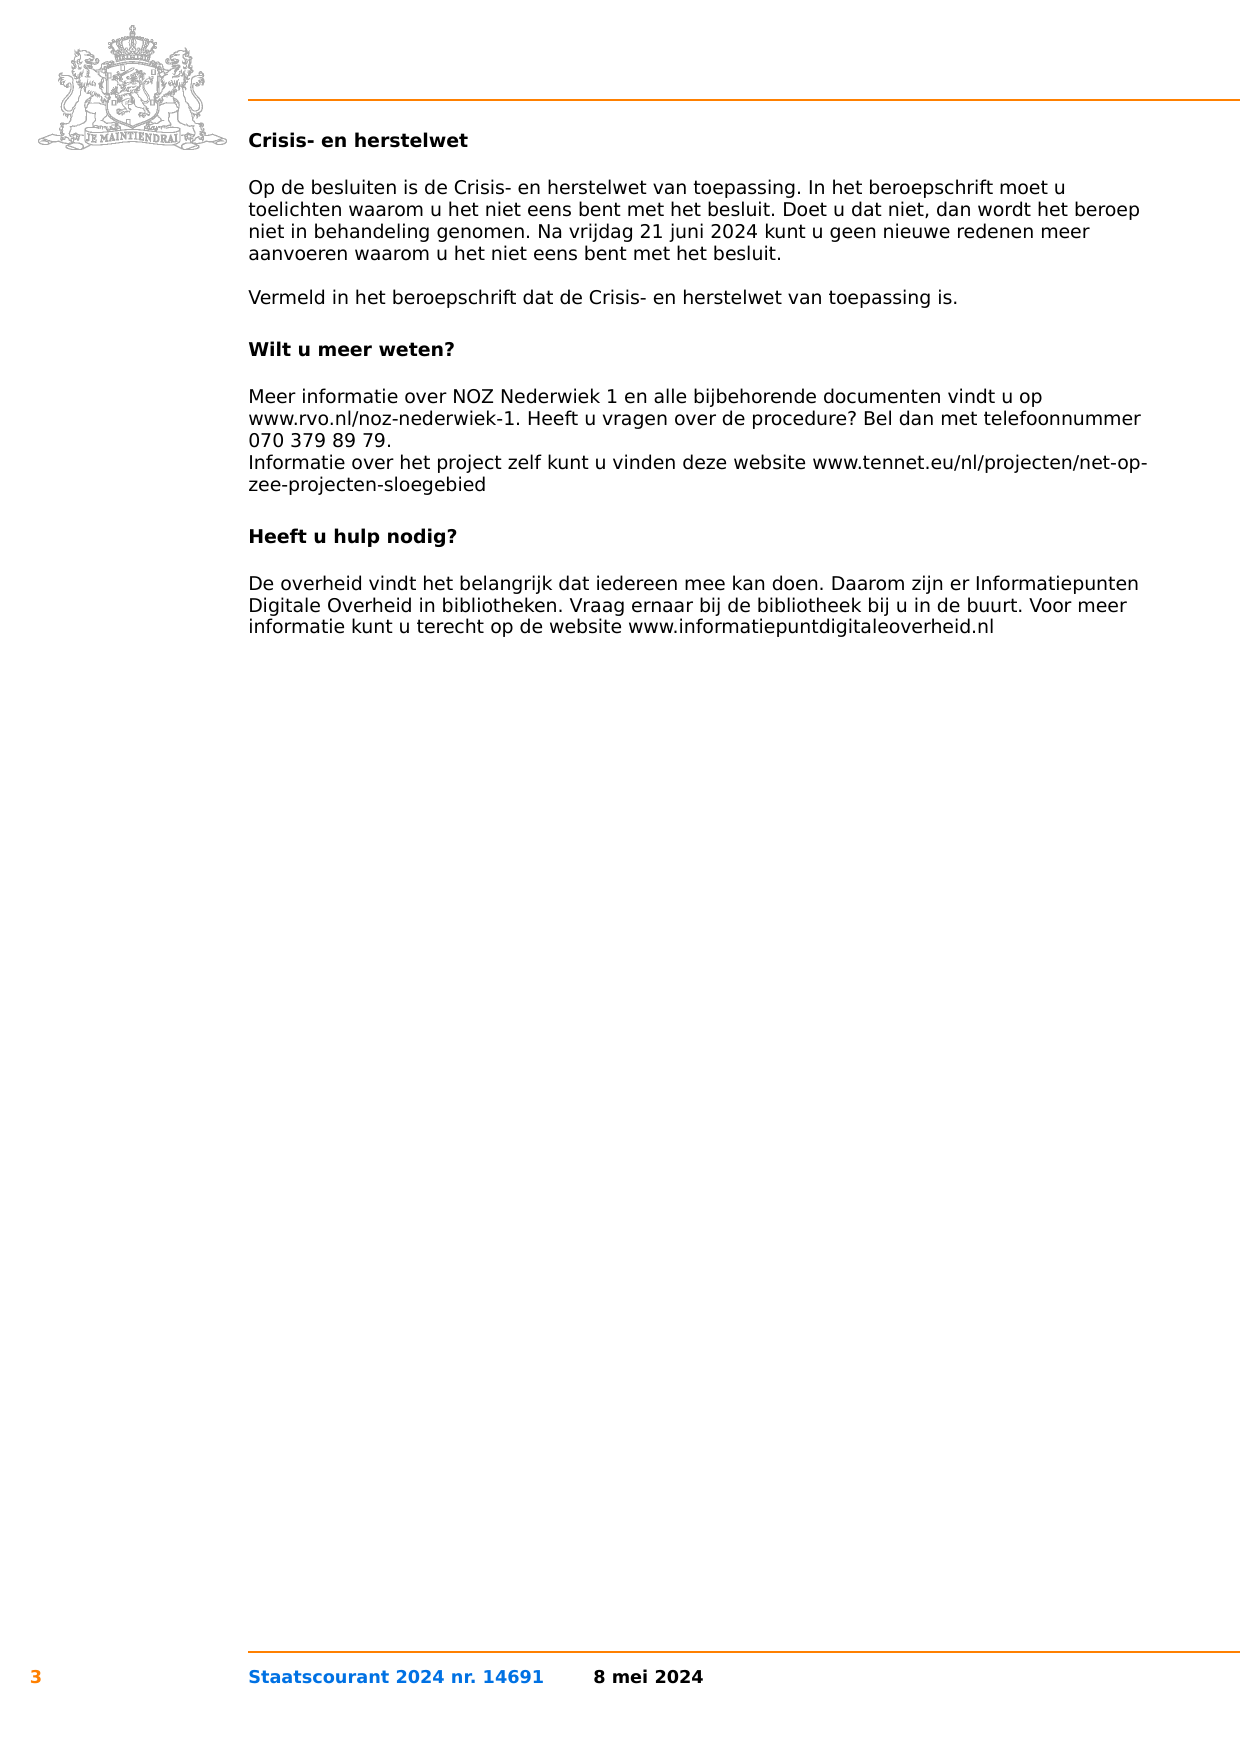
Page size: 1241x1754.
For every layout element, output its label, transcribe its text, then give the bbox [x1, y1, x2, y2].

picture [38, 25, 227, 150]
text Informatie over het project zelf kunt u vinden deze website www.tennet.eu/nl/projecten/net-op-zee-projecten-sloegebied [248, 452, 1163, 496]
text Op de besluiten is de Crisis- en herstelwet van toepassing. In het beroepschrift moet u toelichten waarom u het niet eens bent met het besluit. Doet u dat niet, dan wordt het beroep niet in behandeling genomen. Na vrijdag 21 juni 2024 kunt u geen nieuwe redenen meer aanvoeren waarom u het niet eens bent met het besluit. [248, 177, 1163, 265]
subtitle Heeft u hulp nodig? [248, 526, 1163, 547]
text De overheid vindt het belangrijk dat iedereen mee kan doen. Daarom zijn er Informatiepunten Digitale Overheid in bibliotheken. Vraag ernaar bij de bibliotheek bij u in de buurt. Voor meer informatie kunt u terecht op de website www.informatiepuntdigitaleoverheid.nl [248, 572, 1163, 638]
text Meer informatie over NOZ Nederwiek 1 en alle bijbehorende documenten vindt u op www.rvo.nl/noz-nederwiek-1. Heeft u vragen over de procedure? Bel dan met telefoonnummer 070 379 89 79. [248, 386, 1163, 452]
text Vermeld in het beroepschrift dat de Crisis- en herstelwet van toepassing is. [248, 287, 1163, 309]
subtitle Wilt u meer weten? [248, 339, 1163, 361]
subtitle Crisis- en herstelwet [248, 130, 1163, 152]
